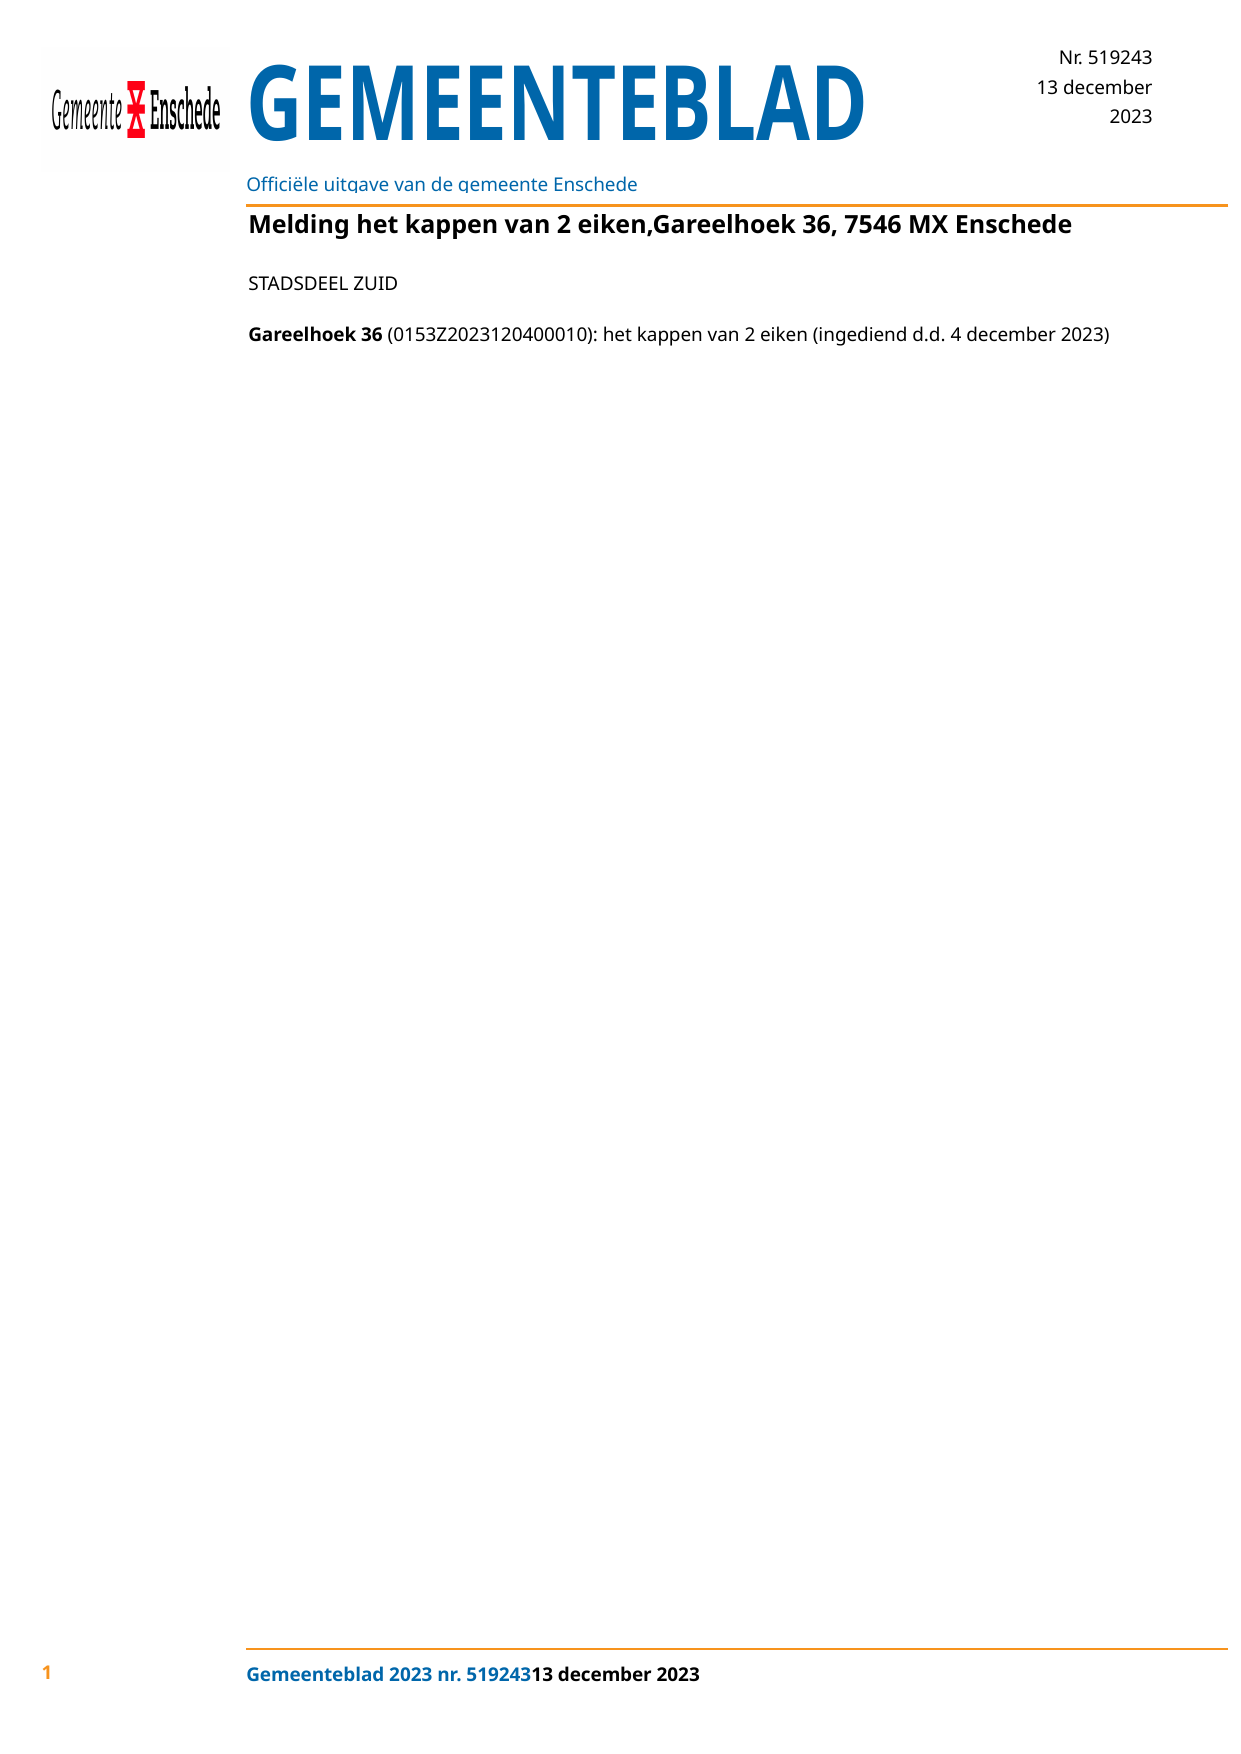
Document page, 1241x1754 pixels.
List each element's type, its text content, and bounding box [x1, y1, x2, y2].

text Gareelhoek 36 (0153Z2023120400010): het kappen van 2 eiken (ingediend d.d. 4 december 2023) [248, 321, 1152, 346]
text STADSDEEL ZUID [248, 270, 1152, 296]
picture [41, 47, 231, 172]
text Melding het kappen van 2 eiken,Gareelhoek 36, 7546 MX Enschede [248, 207, 1152, 241]
